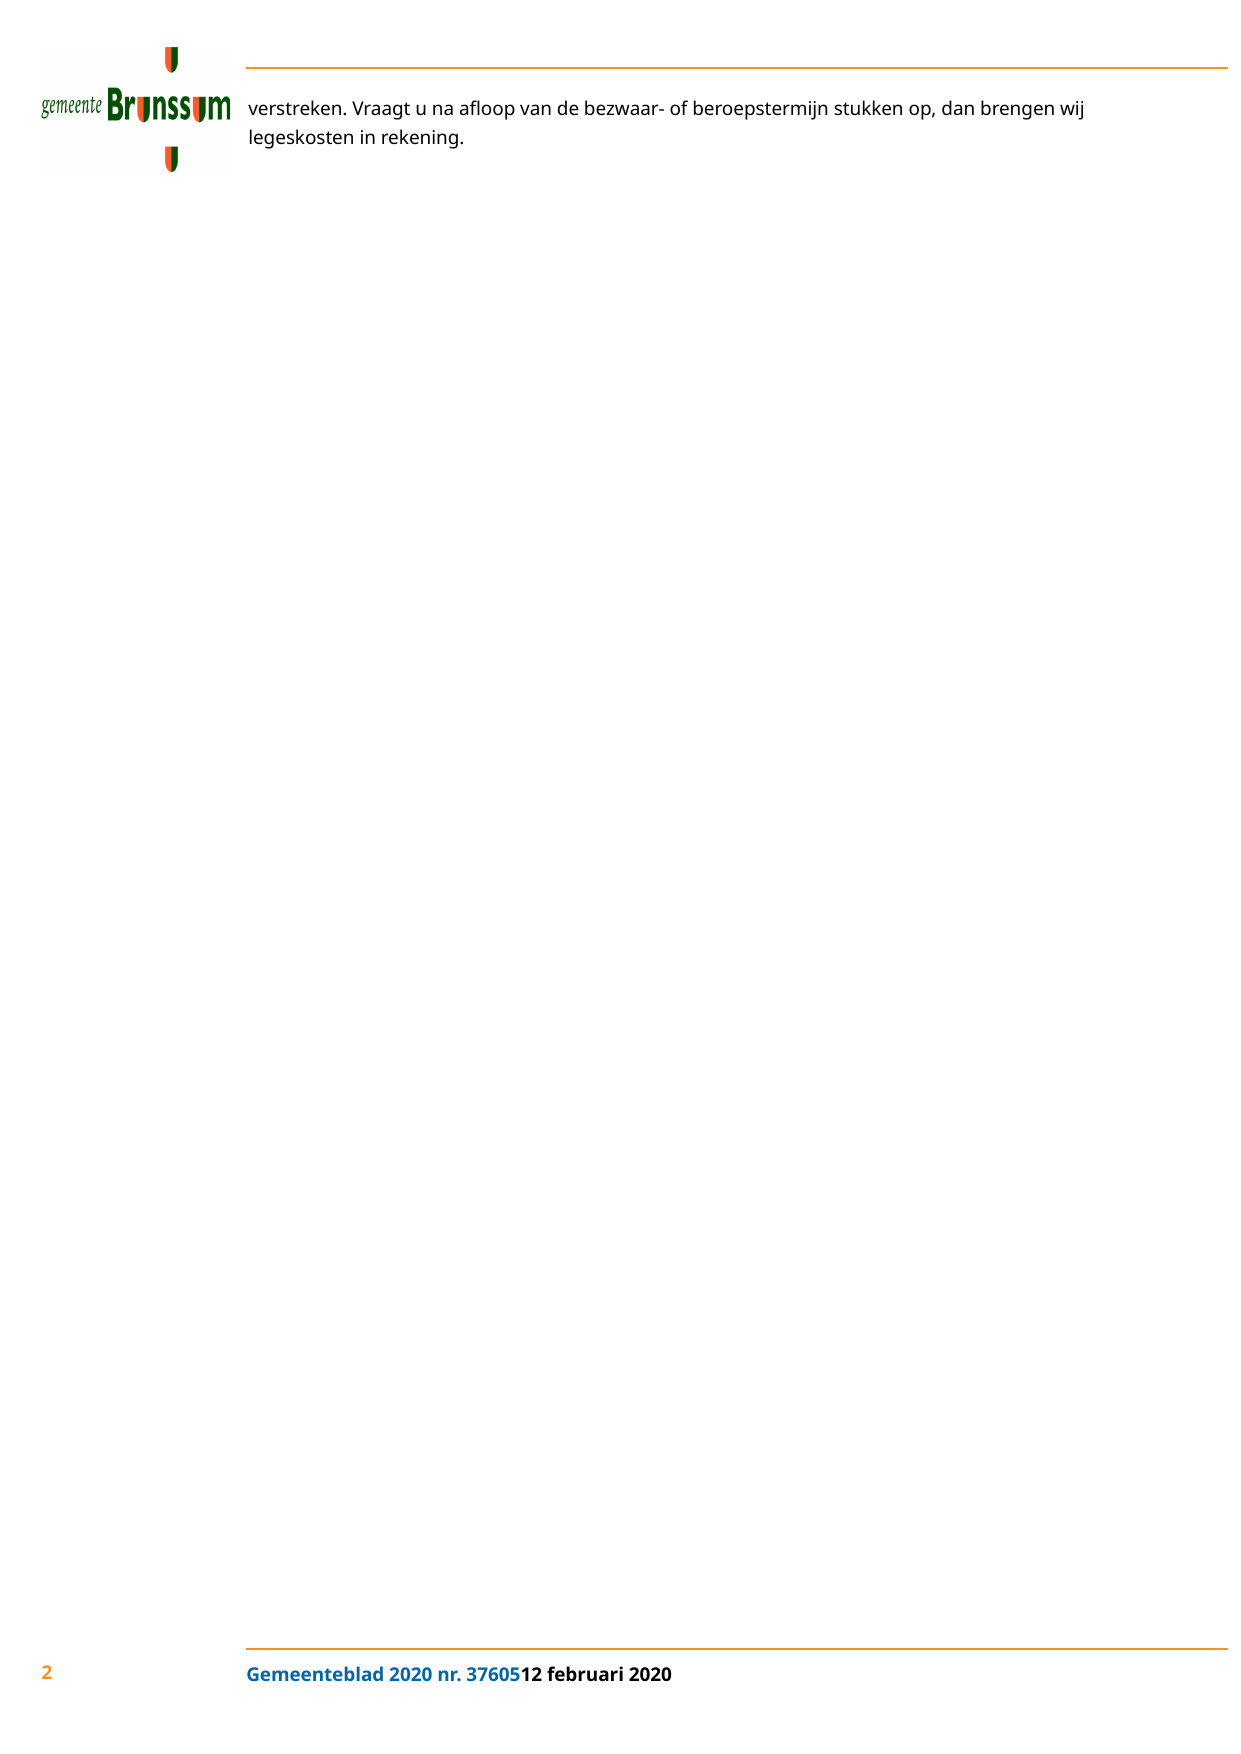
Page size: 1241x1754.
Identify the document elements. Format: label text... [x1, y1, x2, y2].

picture [41, 47, 231, 172]
text verstreken. Vraagt u na afloop van de bezwaar- of beroepstermijn stukken op, dan brengen wij legeskosten in rekening. [248, 95, 1152, 150]
